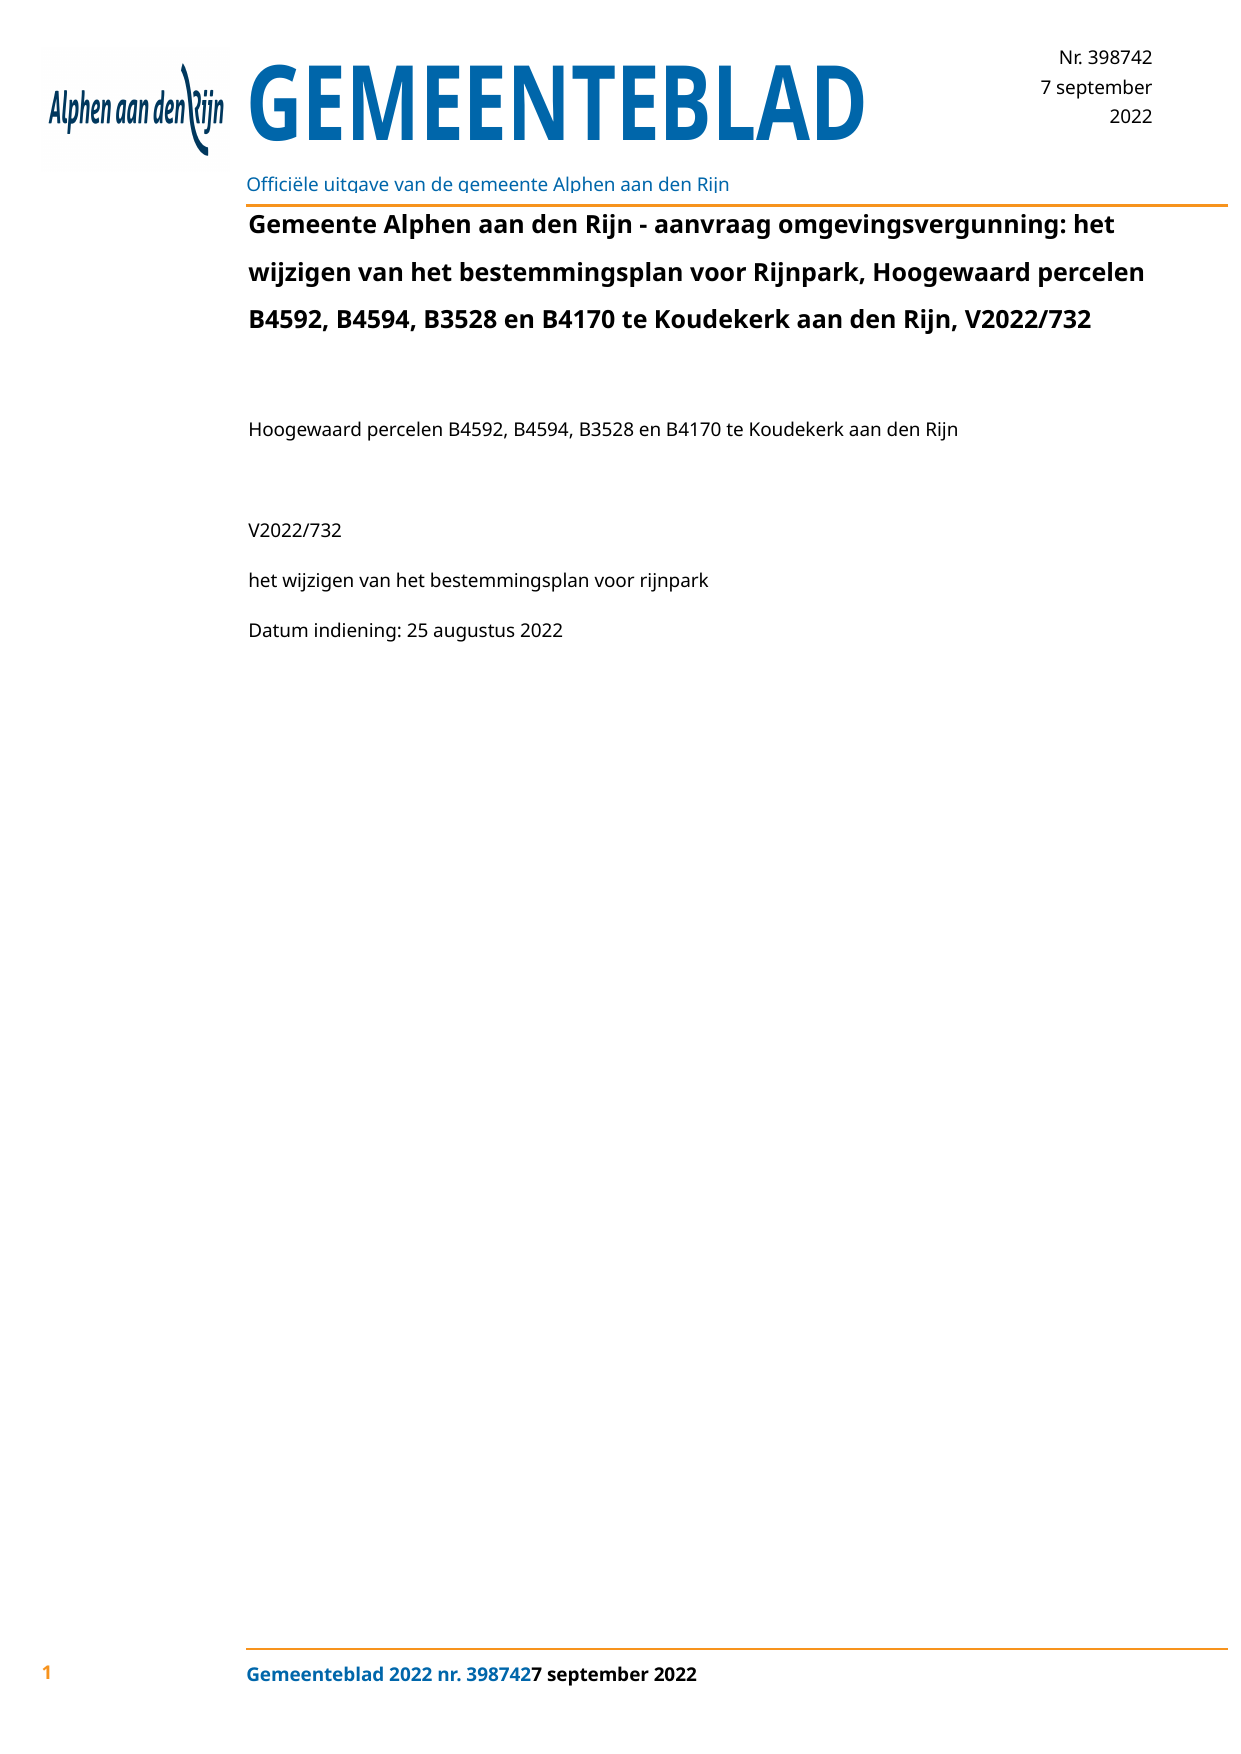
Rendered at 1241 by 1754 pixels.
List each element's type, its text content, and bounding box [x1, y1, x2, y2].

text V2022/732 [248, 517, 1152, 542]
text Datum indiening: 25 augustus 2022 [248, 618, 1152, 643]
picture [41, 47, 231, 172]
text Hoogewaard percelen B4592, B4594, B3528 en B4170 te Koudekerk aan den Rijn [248, 416, 1152, 442]
text Gemeente Alphen aan den Rijn - aanvraag omgevingsvergunning: het wijzigen van het bestemmingsplan voor Rijnpark, Hoogewaard percelen B4592, B4594, B3528 en B4170 te Koudekerk aan den Rijn, V2022/732 [248, 207, 1152, 336]
text het wijzigen van het bestemmingsplan voor rijnpark [248, 567, 1152, 593]
